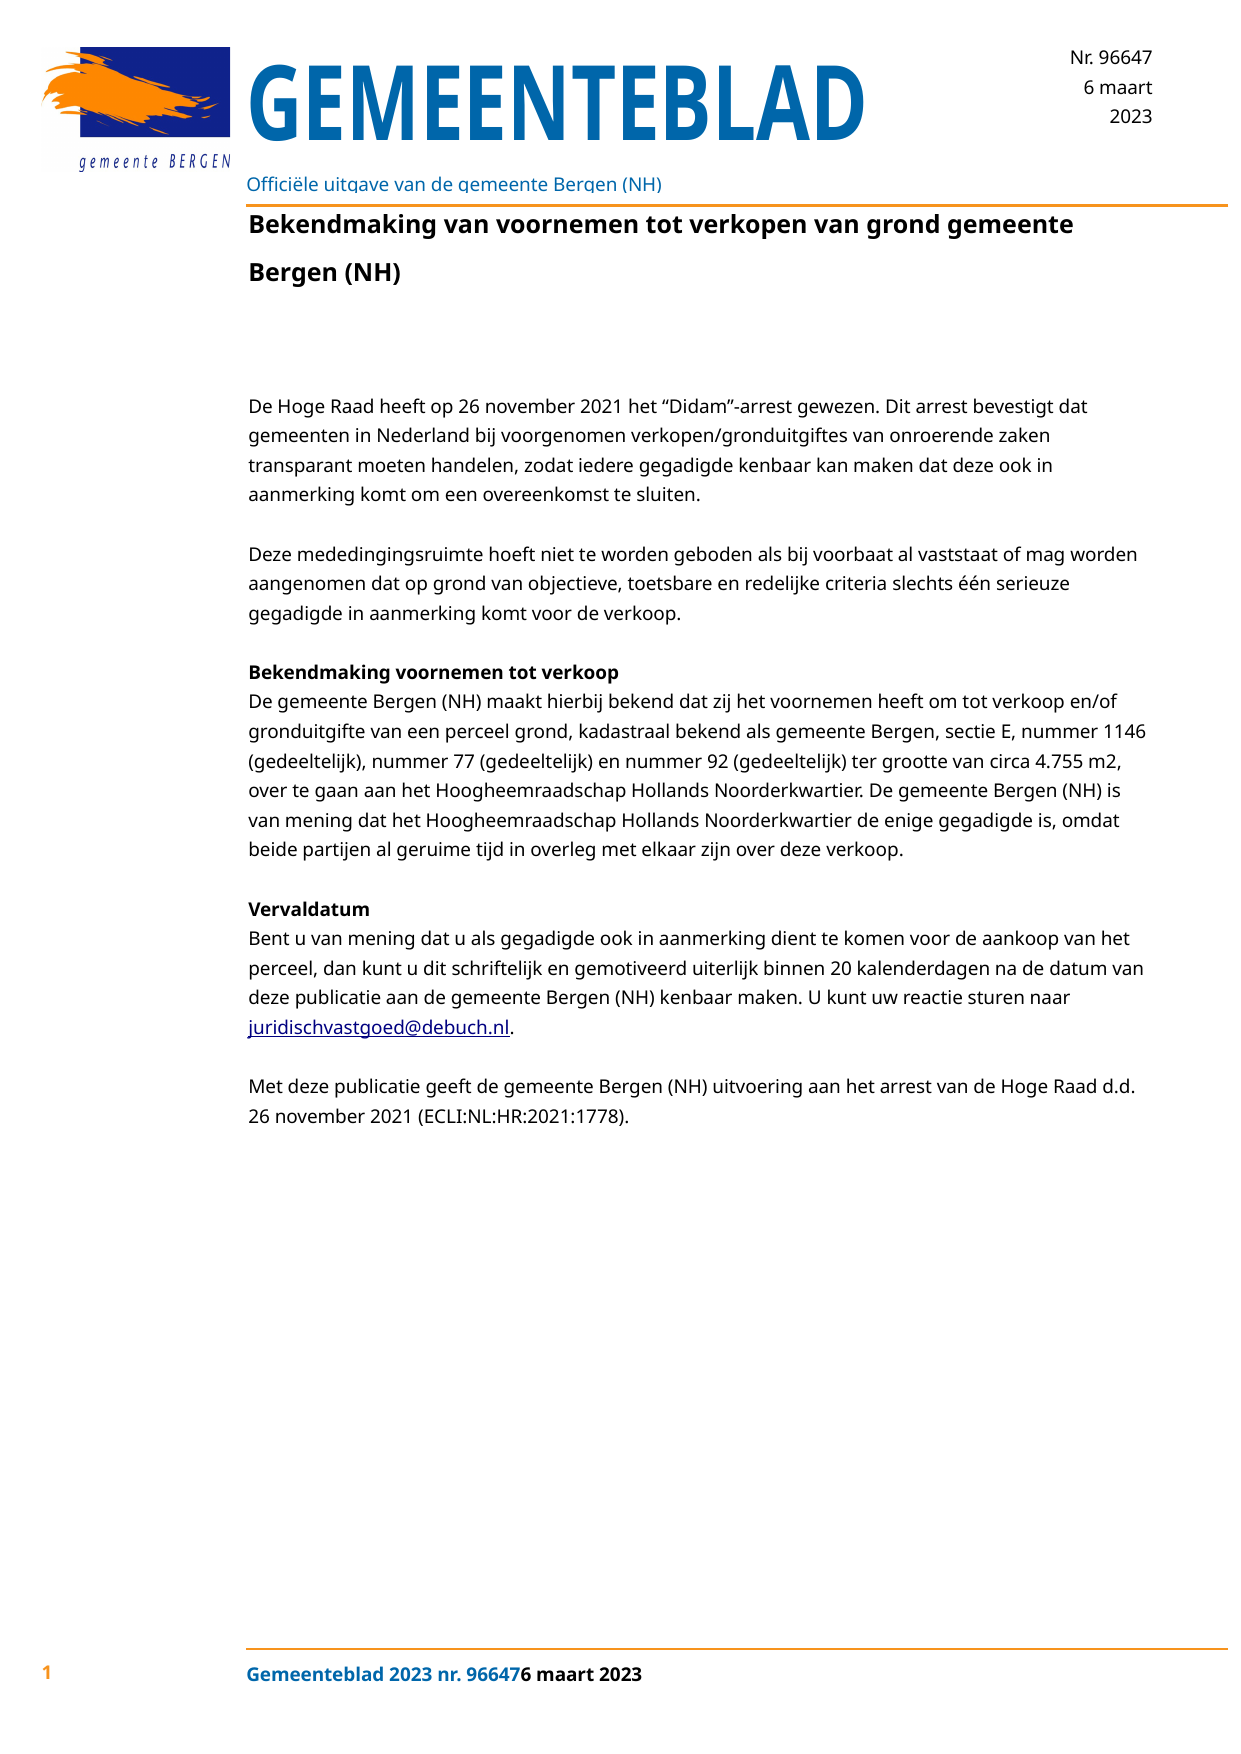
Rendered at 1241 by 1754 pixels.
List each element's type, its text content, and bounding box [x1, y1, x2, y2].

text Met deze publicatie geeft de gemeente Bergen (NH) uitvoering aan het arrest van de Hoge Raad d.d. 26 november 2021 (ECLI:NL:HR:2021:1778). [248, 1073, 1152, 1129]
text De Hoge Raad heeft op 26 november 2021 het “Didam”-arrest gewezen. Dit arrest bevestigt dat gemeenten in Nederland bij voorgenomen verkopen/gronduitgiftes van onroerende zaken transparant moeten handelen, zodat iedere gegadigde kenbaar kan maken dat deze ook in aanmerking komt om een overeenkomst te sluiten. [248, 393, 1152, 507]
text De gemeente Bergen (NH) maakt hierbij bekend dat zij het voornemen heeft om tot verkoop en/of gronduitgifte van een perceel grond, kadastraal bekend als gemeente Bergen, sectie E, nummer 1146 (gedeeltelijk), nummer 77 (gedeeltelijk) en nummer 92 (gedeeltelijk) ter grootte van circa 4.755 m2, over te gaan aan het Hoogheemraadschap Hollands Noorderkwartier. De gemeente Bergen (NH) is van mening dat het Hoogheemraadschap Hollands Noorderkwartier de enige gegadigde is, omdat beide partijen al geruime tijd in overleg met elkaar zijn over deze verkoop. [248, 689, 1152, 862]
text Bekendmaking van voornemen tot verkopen van grond gemeente Bergen (NH) [248, 207, 1152, 288]
text Bent u van mening dat u als gegadigde ook in aanmerking dient te komen voor de aankoop van het perceel, dan kunt u dit schriftelijk en gemotiveerd uiterlijk binnen 20 kalenderdagen na de datum van deze publicatie aan de gemeente Bergen (NH) kenbaar maken. U kunt uw reactie sturen naar juridischvastgoed@debuch.nl. [248, 925, 1152, 1040]
text Vervaldatum [248, 896, 1152, 922]
picture [41, 47, 231, 172]
text Deze mededingingsruimte hoeft niet te worden geboden als bij voorbaat al vaststaat of mag worden aangenomen dat op grond van objectieve, toetsbare en redelijke criteria slechts één serieuze gegadigde in aanmerking komt voor de verkoop. [248, 541, 1152, 626]
text Bekendmaking voornemen tot verkoop [248, 659, 1152, 685]
